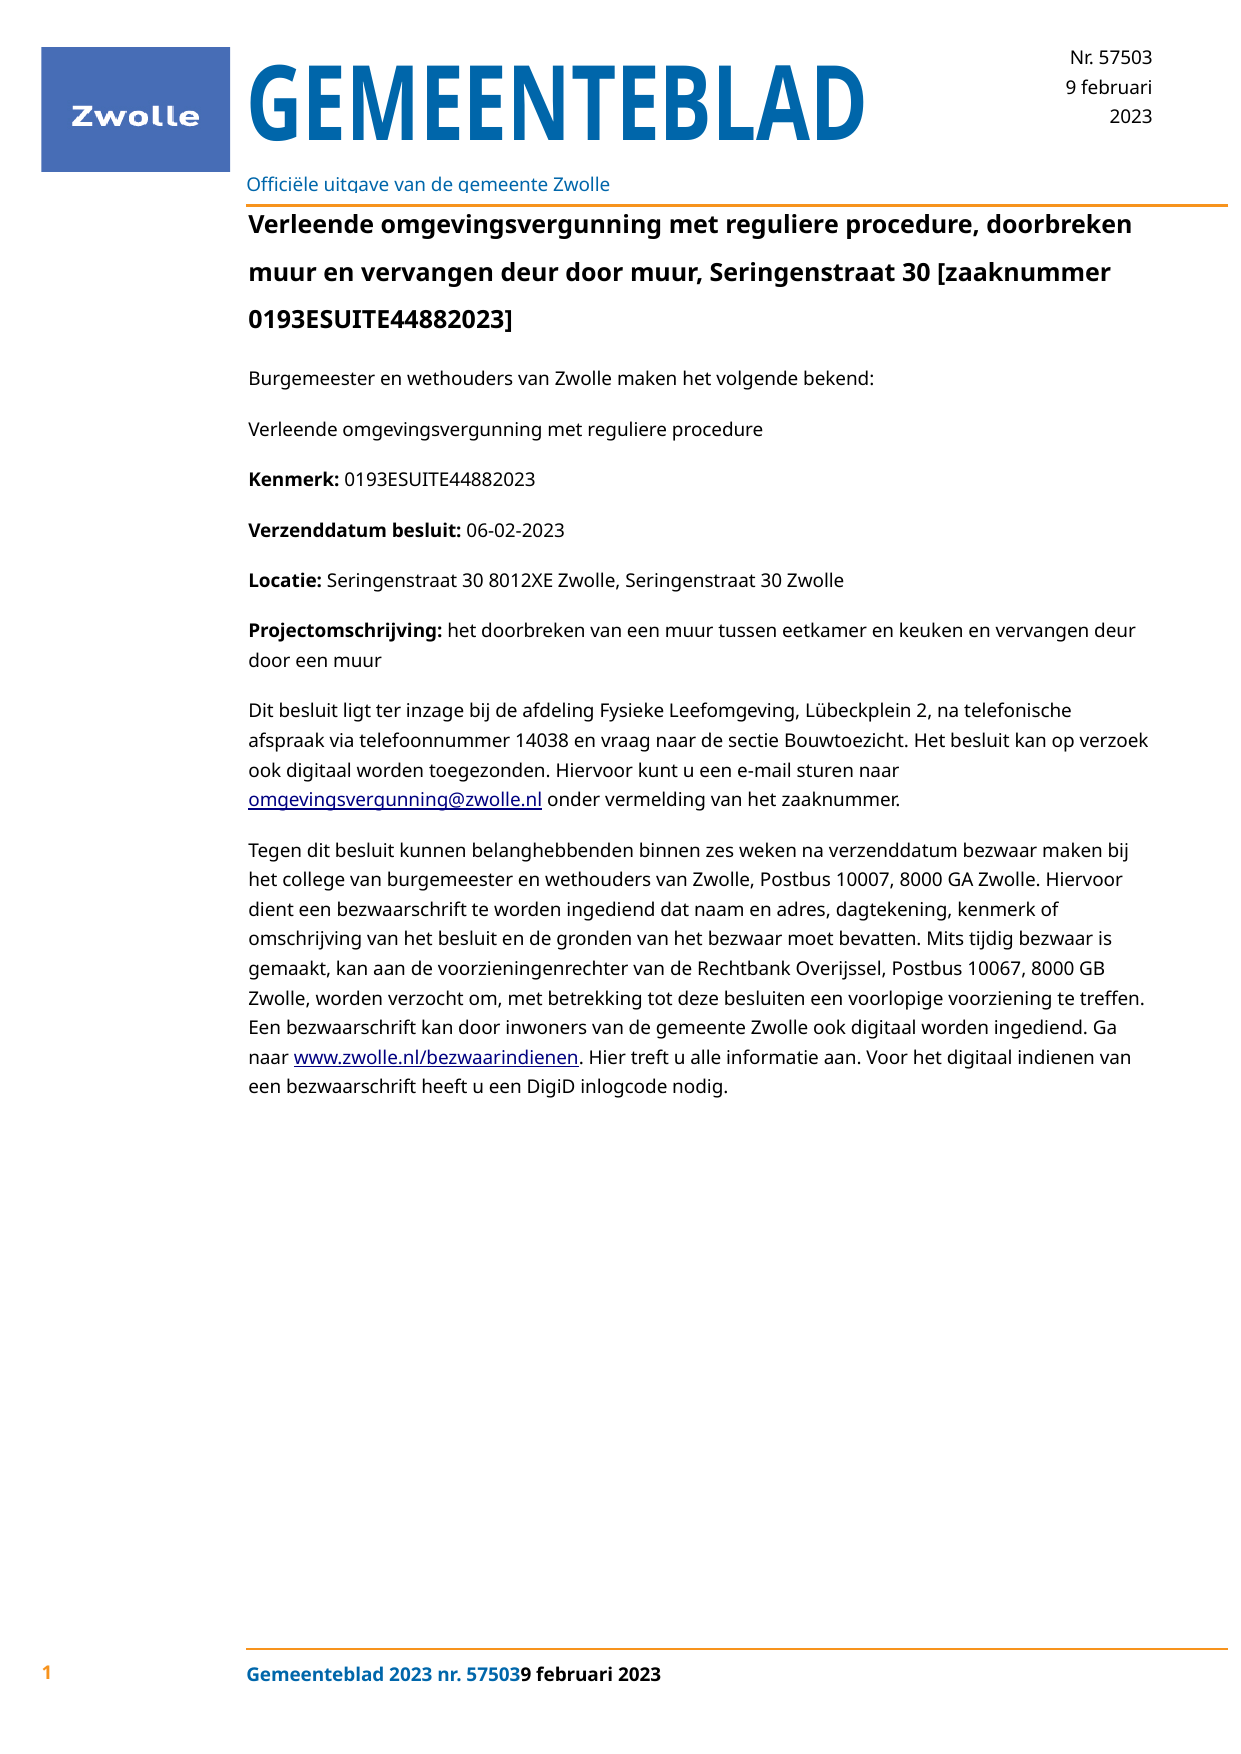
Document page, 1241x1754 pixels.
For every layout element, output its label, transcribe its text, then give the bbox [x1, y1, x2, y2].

text Dit besluit ligt ter inzage bij de afdeling Fysieke Leefomgeving, Lübeckplein 2, na telefonische afspraak via telefoonnummer 14038 en vraag naar de sectie Bouwtoezicht. Het besluit kan op verzoek ook digitaal worden toegezonden. Hiervoor kunt u een e-mail sturen naar omgevingsvergunning@zwolle.nl onder vermelding van het zaaknummer. [248, 698, 1152, 812]
text Burgemeester en wethouders van Zwolle maken het volgende bekend: [248, 366, 1152, 391]
text Verleende omgevingsvergunning met reguliere procedure [248, 416, 1152, 442]
picture [41, 47, 231, 172]
text Verzenddatum besluit: 06-02-2023 [248, 517, 1152, 542]
text Tegen dit besluit kunnen belanghebbenden binnen zes weken na verzenddatum bezwaar maken bij het college van burgemeester en wethouders van Zwolle, Postbus 10007, 8000 GA Zwolle. Hiervoor dient een bezwaarschrift te worden ingediend dat naam en adres, dagtekening, kenmerk of omschrijving van het besluit en de gronden van het bezwaar moet bevatten. Mits tijdig bezwaar is gemaakt, kan aan de voorzieningenrechter van de Rechtbank Overijssel, Postbus 10067, 8000 GB Zwolle, worden verzocht om, met betrekking tot deze besluiten een voorlopige voorziening te treffen. Een bezwaarschrift kan door inwoners van de gemeente Zwolle ook digitaal worden ingediend. Ga naar www.zwolle.nl/bezwaarindienen. Hier treft u alle informatie aan. Voor het digitaal indienen van een bezwaarschrift heeft u een DigiD inlogcode nodig. [248, 837, 1152, 1099]
text Locatie: Seringenstraat 30 8012XE Zwolle, Seringenstraat 30 Zwolle [248, 567, 1152, 593]
text Verleende omgevingsvergunning met reguliere procedure, doorbreken muur en vervangen deur door muur, Seringenstraat 30 [zaaknummer 0193ESUITE44882023] [248, 207, 1152, 336]
text Projectomschrijving: het doorbreken van een muur tussen eetkamer en keuken en vervangen deur door een muur [248, 618, 1152, 673]
text Kenmerk: 0193ESUITE44882023 [248, 466, 1152, 492]
